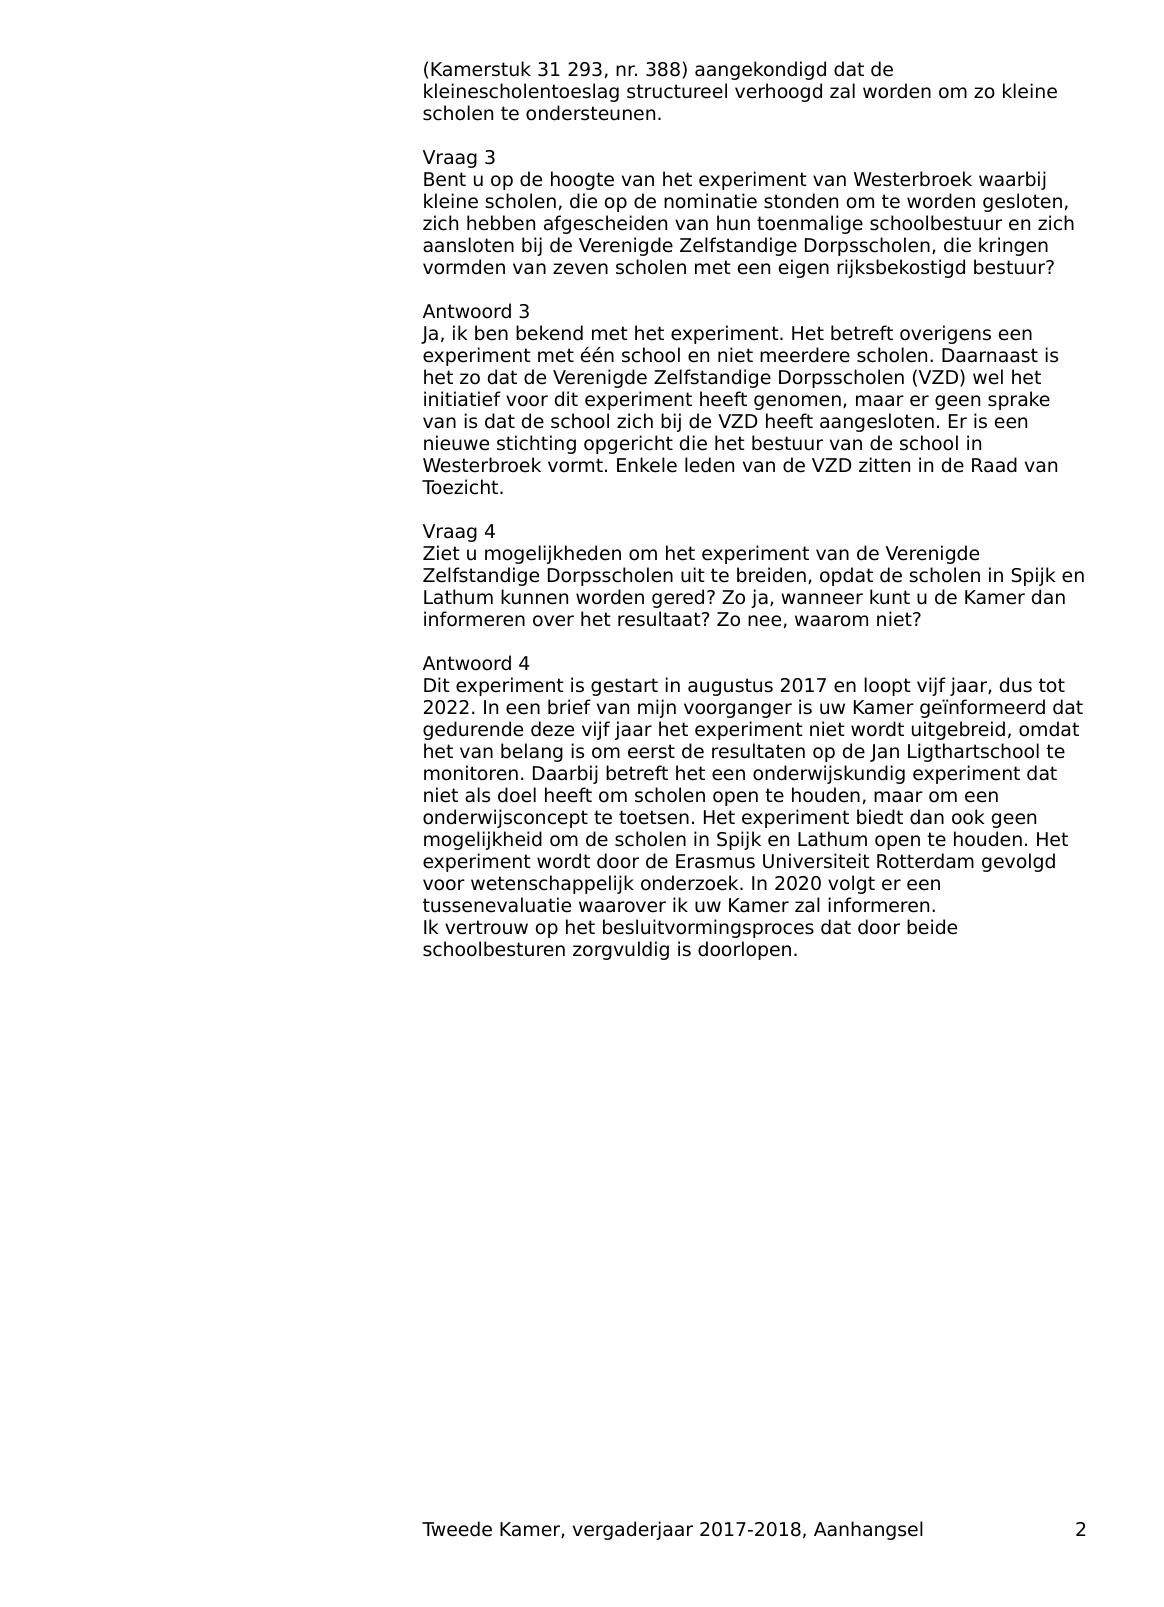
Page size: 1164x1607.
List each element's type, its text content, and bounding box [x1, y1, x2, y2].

text Vraag 4 [422, 521, 1087, 543]
text Ik vertrouw op het besluitvormingsproces dat door beide schoolbesturen zorgvuldig is doorlopen. [422, 917, 1087, 961]
text Ziet u mogelijkheden om het experiment van de Verenigde Zelfstandige Dorpsscholen uit te breiden, opdat de scholen in Spijk en Lathum kunnen worden gered? Zo ja, wanneer kunt u de Kamer dan informeren over het resultaat? Zo nee, waarom niet? [422, 543, 1087, 631]
text Antwoord 4 [422, 653, 1087, 675]
text Dit experiment is gestart in augustus 2017 en loopt vijf jaar, dus tot 2022. In een brief van mijn voorganger is uw Kamer geïnformeerd dat gedurende deze vijf jaar het experiment niet wordt uitgebreid, omdat het van belang is om eerst de resultaten op de Jan Ligthartschool te monitoren. Daarbij betreft het een onderwijskundig experiment dat niet als doel heeft om scholen open te houden, maar om een onderwijsconcept te toetsen. Het experiment biedt dan ook geen mogelijkheid om de scholen in Spijk en Lathum open te houden. Het experiment wordt door de Erasmus Universiteit Rotterdam gevolgd voor wetenschappelijk onderzoek. In 2020 volgt er een tussenevaluatie waarover ik uw Kamer zal informeren. [422, 675, 1087, 917]
text Antwoord 3 [422, 301, 1087, 323]
text Ja, ik ben bekend met het experiment. Het betreft overigens een experiment met één school en niet meerdere scholen. Daarnaast is het zo dat de Verenigde Zelfstandige Dorpsscholen (VZD) wel het initiatief voor dit experiment heeft genomen, maar er geen sprake van is dat de school zich bij de VZD heeft aangesloten. Er is een nieuwe stichting opgericht die het bestuur van de school in Westerbroek vormt. Enkele leden van de VZD zitten in de Raad van Toezicht. [422, 323, 1087, 499]
text (Kamerstuk 31 293, nr. 388) aangekondigd dat de kleinescholentoeslag structureel verhoogd zal worden om zo kleine scholen te ondersteunen. [422, 59, 1087, 125]
text Vraag 3 [422, 147, 1087, 169]
text Bent u op de hoogte van het experiment van Westerbroek waarbij kleine scholen, die op de nominatie stonden om te worden gesloten, zich hebben afgescheiden van hun toenmalige schoolbestuur en zich aansloten bij de Verenigde Zelfstandige Dorpsscholen, die kringen vormden van zeven scholen met een eigen rijksbekostigd bestuur? [422, 169, 1087, 279]
